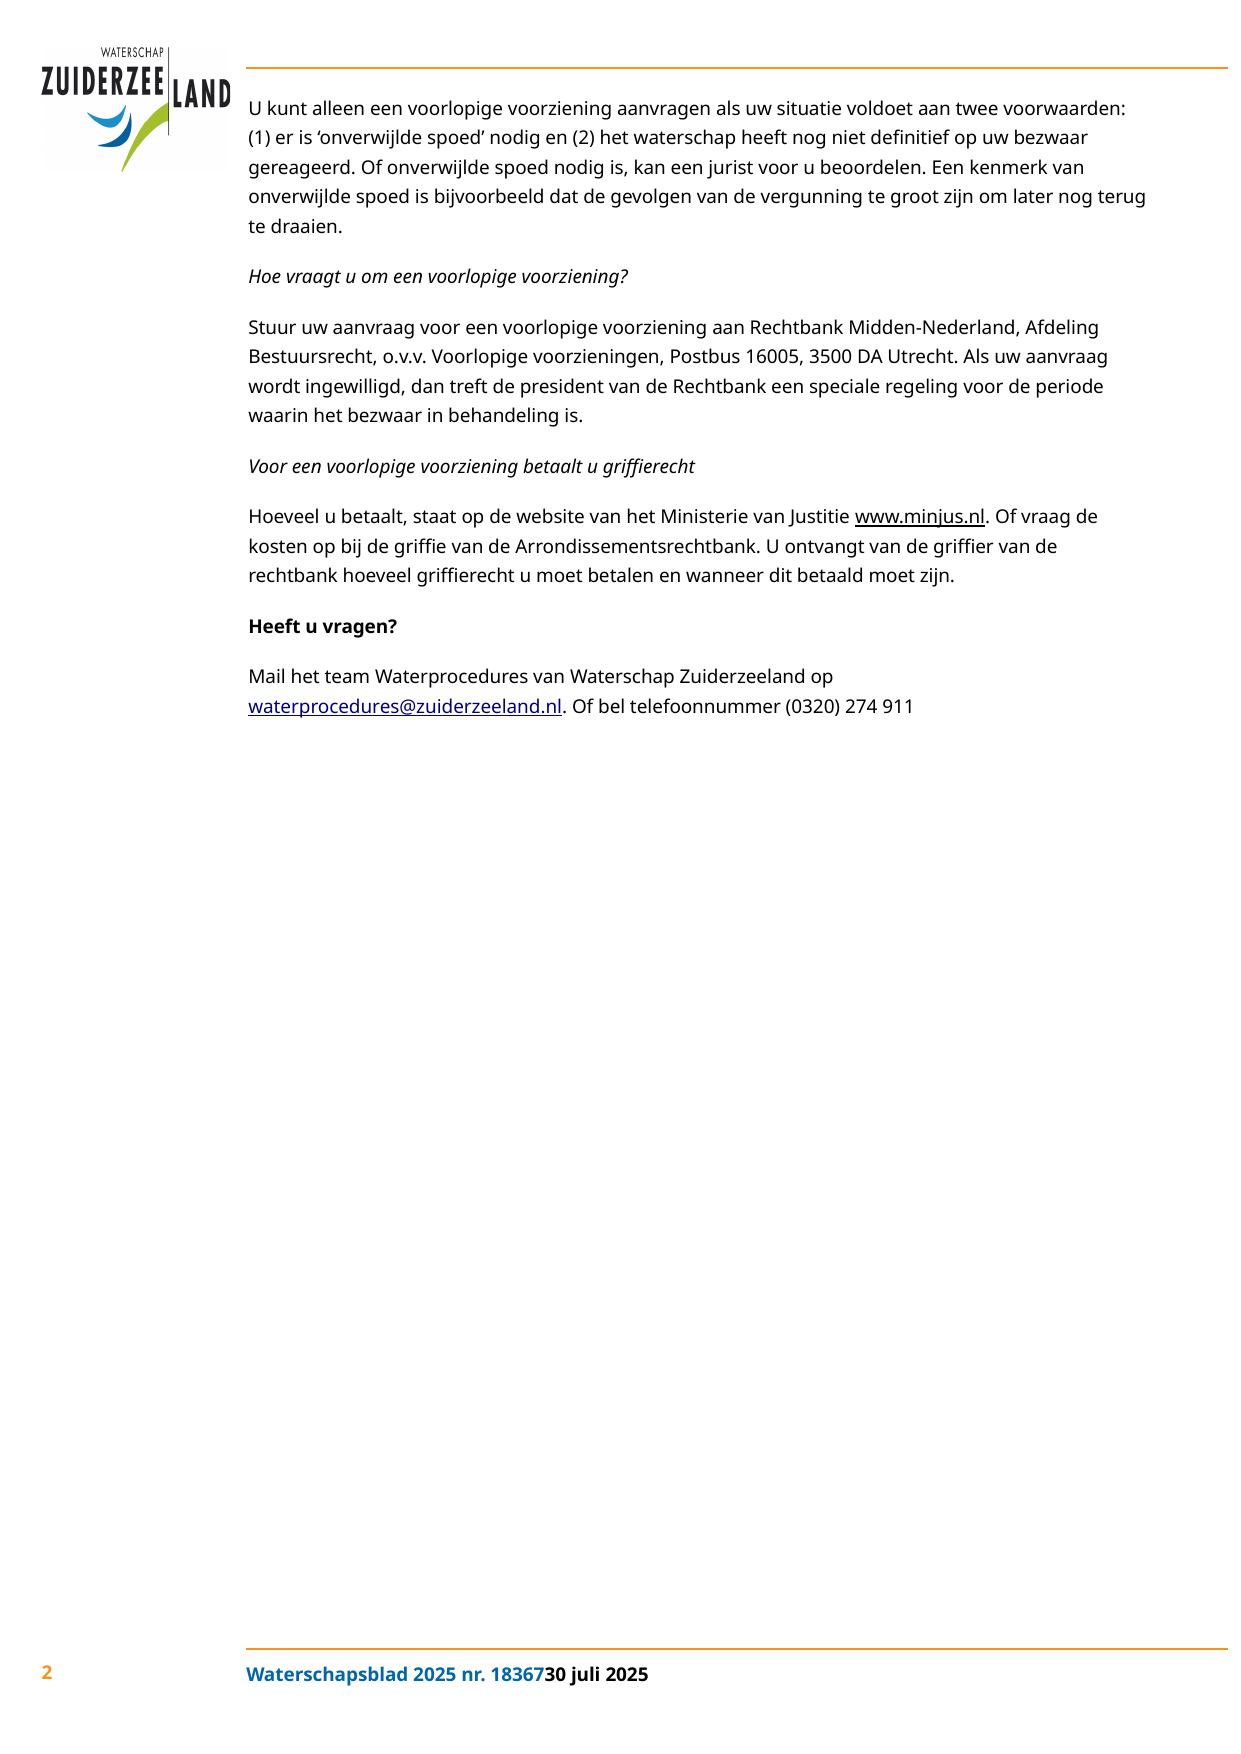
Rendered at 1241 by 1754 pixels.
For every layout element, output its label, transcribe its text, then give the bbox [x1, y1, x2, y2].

text Stuur uw aanvraag voor een voorlopige voorziening aan Rechtbank Midden-Nederland, Afdeling Bestuursrecht, o.v.v. Voorlopige voorzieningen, Postbus 16005, 3500 DA Utrecht. Als uw aanvraag wordt ingewilligd, dan treft de president van de Rechtbank een speciale regeling voor de periode waarin het bezwaar in behandeling is. [248, 314, 1152, 428]
text Hoe vraagt u om een voorlopige voorziening? [248, 263, 1152, 289]
text Heeft u vragen? [248, 613, 1152, 639]
text Hoeveel u betaalt, staat op de website van het Ministerie van Justitie www.minjus.nl. Of vraag de kosten op bij de griffie van de Arrondissementsrechtbank. U ontvangt van de griffier van de rechtbank hoeveel griffierecht u moet betalen en wanneer dit betaald moet zijn. [248, 503, 1152, 588]
picture [41, 47, 231, 172]
text Mail het team Waterprocedures van Waterschap Zuiderzeeland op waterprocedures@zuiderzeeland.nl. Of bel telefoonnummer (0320) 274 911 [248, 663, 1152, 719]
text U kunt alleen een voorlopige voorziening aanvragen als uw situatie voldoet aan twee voorwaarden: (1) er is ‘onverwijlde spoed’ nodig en (2) het waterschap heeft nog niet definitief op uw bezwaar gereageerd. Of onverwijlde spoed nodig is, kan een jurist voor u beoordelen. Een kenmerk van onverwijlde spoed is bijvoorbeeld dat de gevolgen van de vergunning te groot zijn om later nog terug te draaien. [248, 95, 1152, 239]
text Voor een voorlopige voorziening betaalt u griffierecht [248, 453, 1152, 479]
